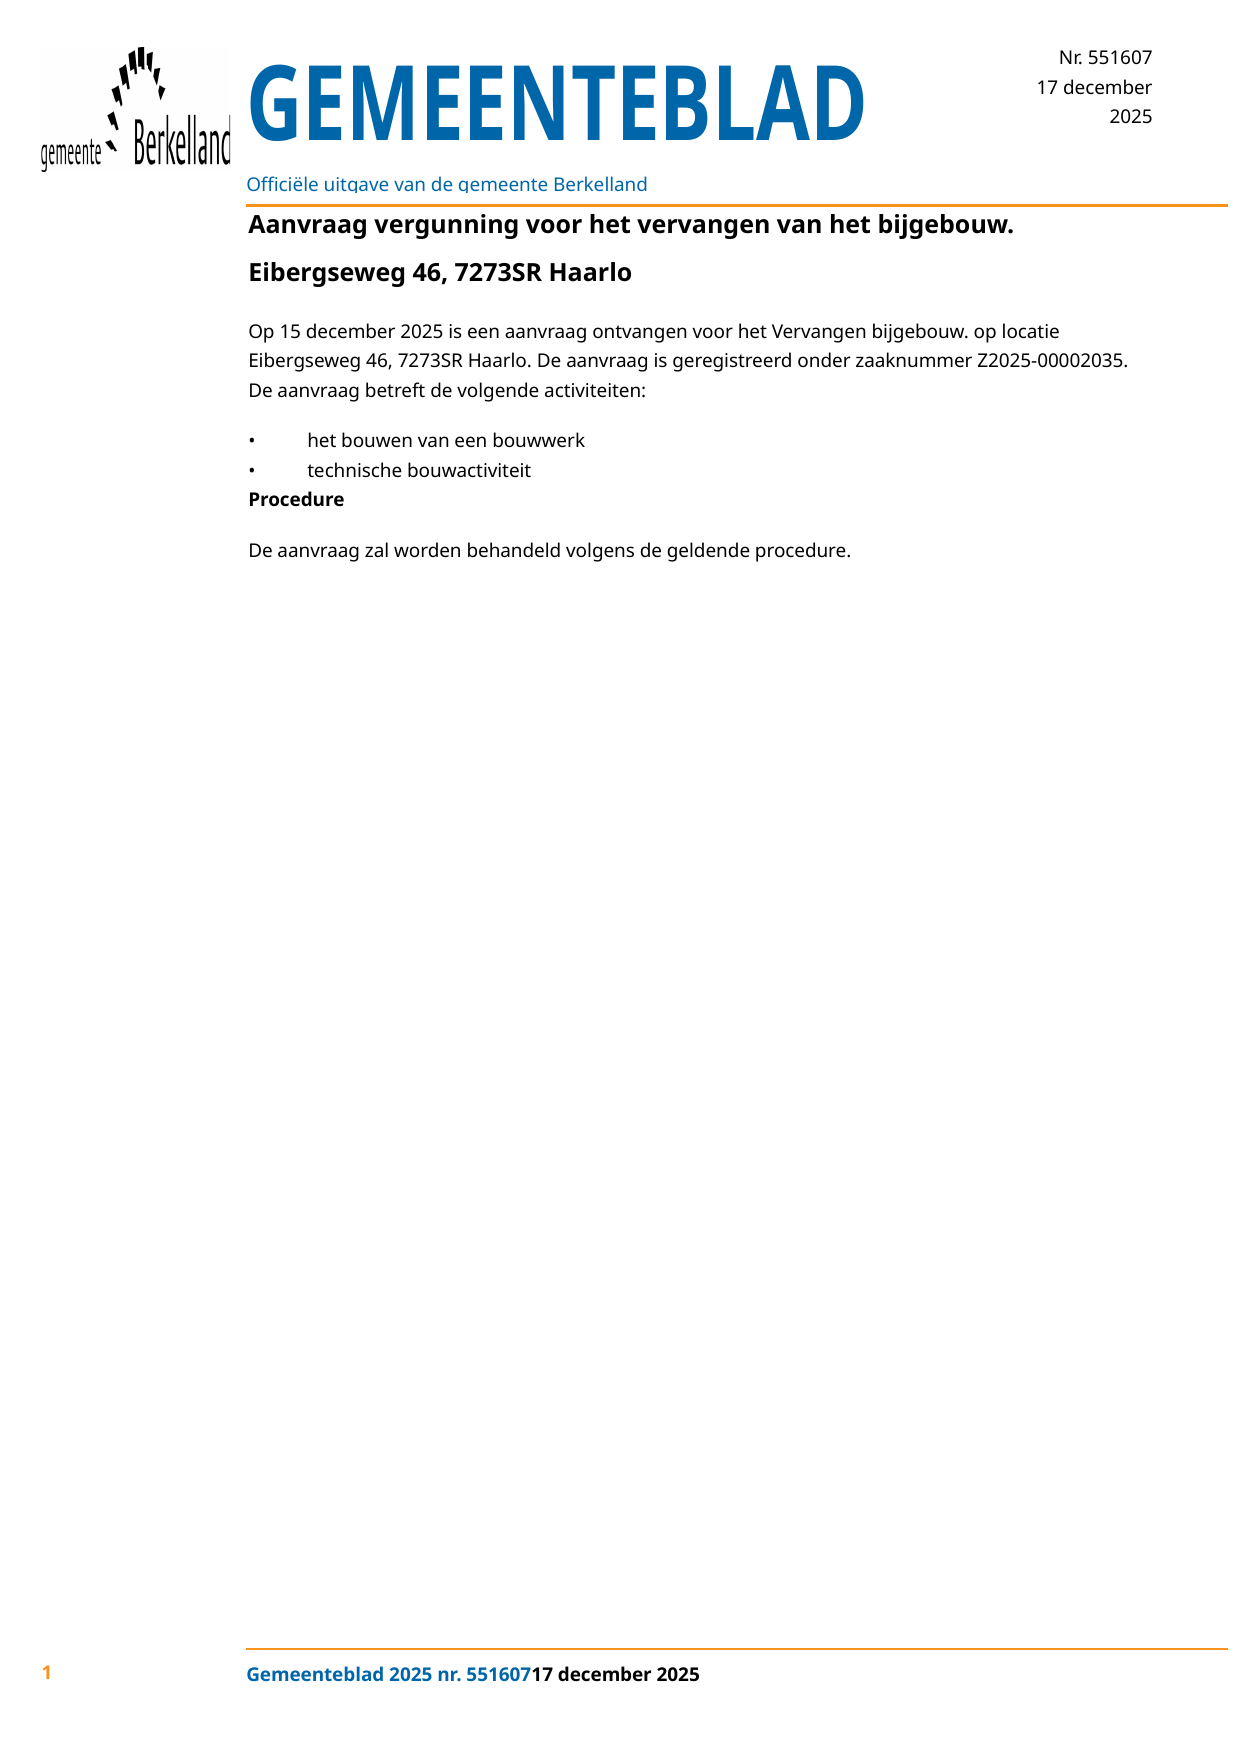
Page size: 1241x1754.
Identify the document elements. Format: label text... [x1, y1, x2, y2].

list technische bouwactiviteit [248, 457, 1152, 483]
text Aanvraag vergunning voor het vervangen van het bijgebouw. Eibergseweg 46, 7273SR Haarlo [248, 207, 1152, 288]
list het bouwen van een bouwwerk [248, 427, 1152, 453]
picture [41, 47, 231, 172]
text De aanvraag zal worden behandeld volgens de geldende procedure. [248, 537, 1152, 563]
text Op 15 december 2025 is een aanvraag ontvangen voor het Vervangen bijgebouw. op locatie Eibergseweg 46, 7273SR Haarlo. De aanvraag is geregistreerd onder zaaknummer Z2025-00002035. De aanvraag betreft de volgende activiteiten: [248, 318, 1152, 403]
text Procedure [248, 487, 1152, 512]
